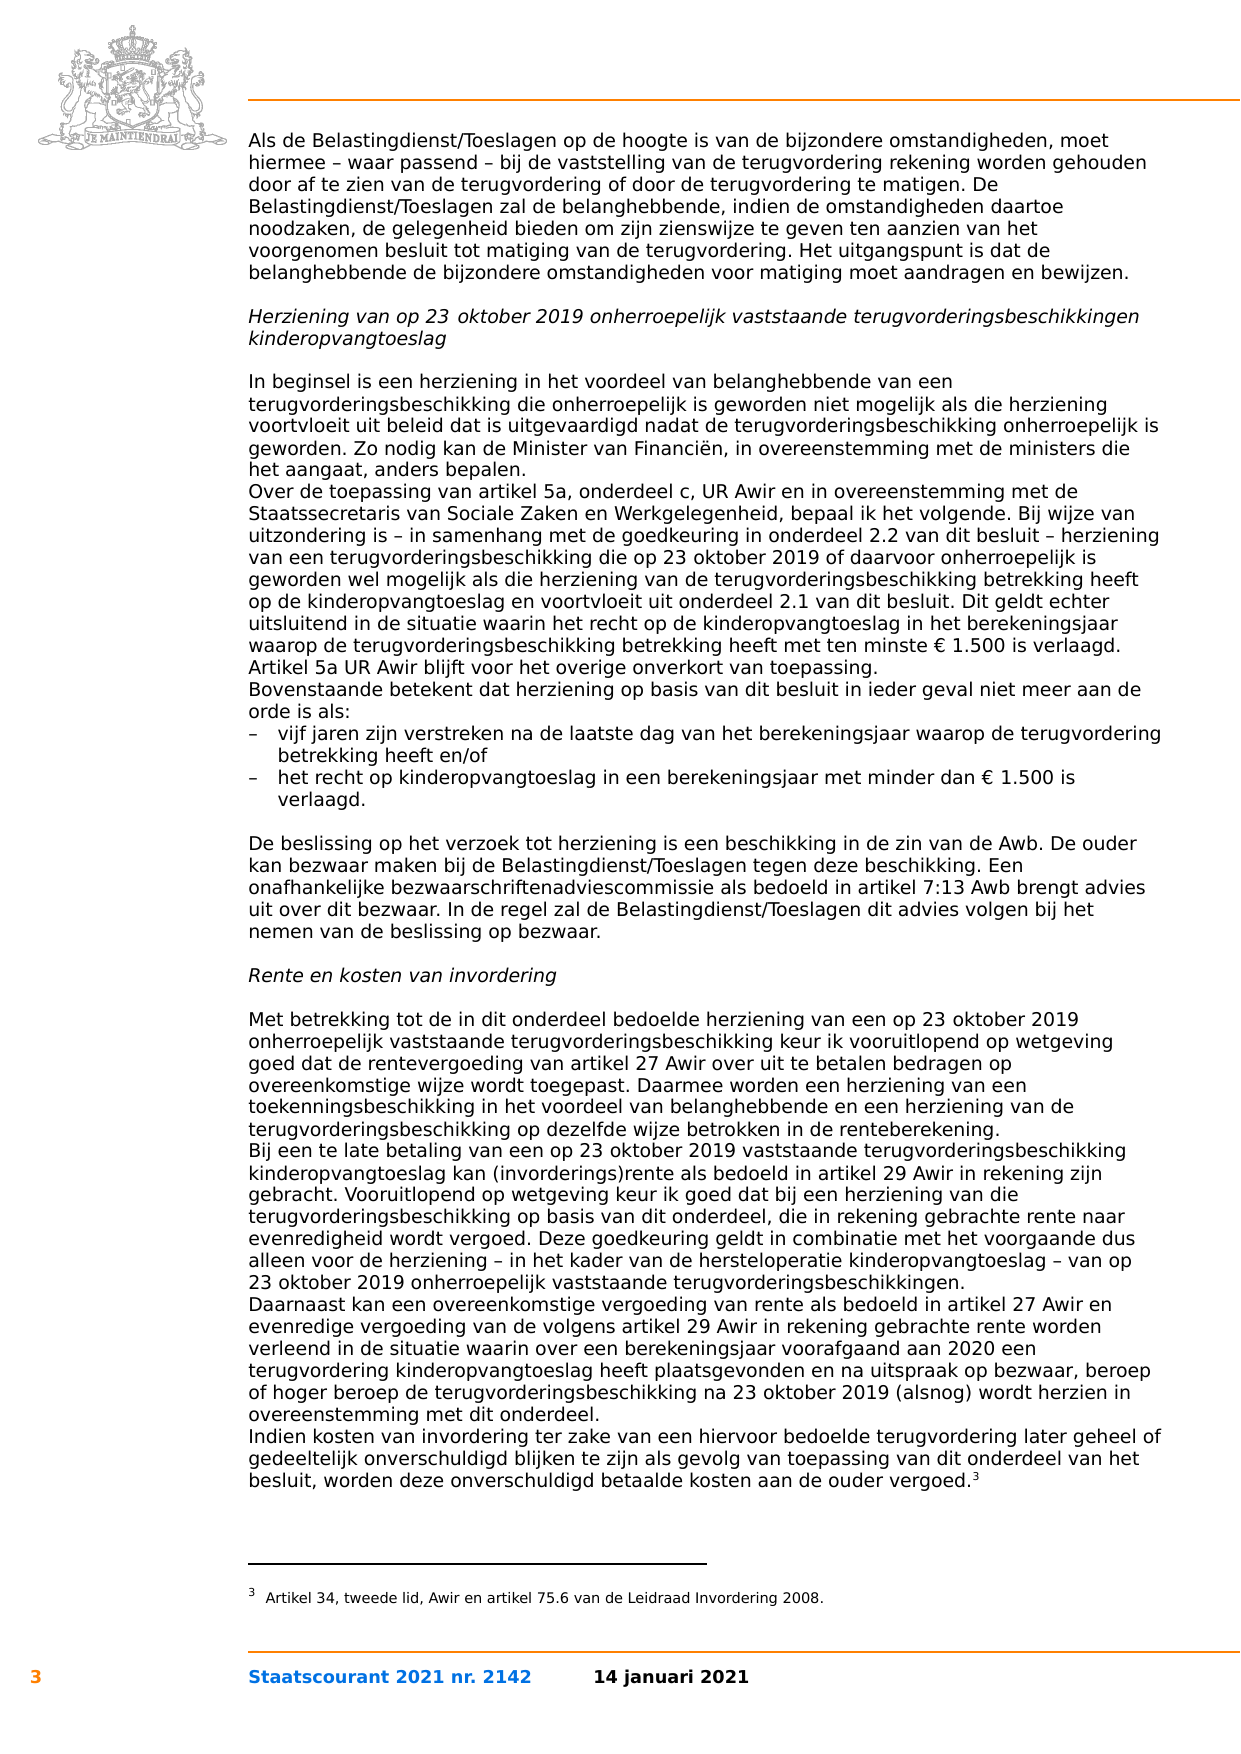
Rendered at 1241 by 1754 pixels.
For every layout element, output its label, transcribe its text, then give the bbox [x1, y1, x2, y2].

text Met betrekking tot de in dit onderdeel bedoelde herziening van een op 23 oktober 2019 onherroepelijk vaststaande terugvorderingsbeschikking keur ik vooruitlopend op wetgeving goed dat de rentevergoeding van artikel 27 Awir over uit te betalen bedragen op overeenkomstige wijze wordt toegepast. Daarmee worden een herziening van een toekenningsbeschikking in het voordeel van belanghebbende en een herziening van de terugvorderingsbeschikking op dezelfde wijze betrokken in de renteberekening. [248, 1008, 1163, 1140]
text Als de Belastingdienst/Toeslagen op de hoogte is van de bijzondere omstandigheden, moet hiermee – waar passend – bij de vaststelling van de terugvordering rekening worden gehouden door af te zien van de terugvordering of door de terugvordering te matigen. De Belastingdienst/Toeslagen zal de belanghebbende, indien de omstandigheden daartoe noodzaken, de gelegenheid bieden om zijn zienswijze te geven ten aanzien van het voorgenomen besluit tot matiging van de terugvordering. Het uitgangspunt is dat de belanghebbende de bijzondere omstandigheden voor matiging moet aandragen en bewijzen. [248, 130, 1163, 284]
picture [38, 25, 227, 150]
subtitle Rente en kosten van invordering [248, 965, 1163, 987]
text – vijf jaren zijn verstreken na de laatste dag van het berekeningsjaar waarop de terugvordering betrekking heeft en/of [248, 723, 1163, 767]
text Indien kosten van invordering ter zake van een hiervoor bedoelde terugvordering later geheel of gedeeltelijk onverschuldigd blijken te zijn als gevolg van toepassing van dit onderdeel van het besluit, worden deze onverschuldigd betaalde kosten aan de ouder vergoed. [248, 1426, 1163, 1492]
subtitle Herziening van op 23 oktober 2019 onherroepelijk vaststaande terugvorderingsbeschikkingen kinderopvangtoeslag [248, 306, 1163, 349]
text Over de toepassing van artikel 5a, onderdeel c, UR Awir en in overeenstemming met de Staatssecretaris van Sociale Zaken en Werkgelegenheid, bepaal ik het volgende. Bij wijze van uitzondering is – in samenhang met de goedkeuring in onderdeel 2.2 van dit besluit – herziening van een terugvorderingsbeschikking die op 23 oktober 2019 of daarvoor onherroepelijk is geworden wel mogelijk als die herziening van de terugvorderingsbeschikking betrekking heeft op de kinderopvangtoeslag en voortvloeit uit onderdeel 2.1 van dit besluit. Dit geldt echter uitsluitend in de situatie waarin het recht op de kinderopvangtoeslag in het berekeningsjaar waarop de terugvorderingsbeschikking betrekking heeft met ten minste € 1.500 is verlaagd. Artikel 5a UR Awir blijft voor het overige onverkort van toepassing. [248, 481, 1163, 679]
text Daarnaast kan een overeenkomstige vergoeding van rente als bedoeld in artikel 27 Awir en evenredige vergoeding van de volgens artikel 29 Awir in rekening gebrachte rente worden verleend in de situatie waarin over een berekeningsjaar voorafgaand aan 2020 een terugvordering kinderopvangtoeslag heeft plaatsgevonden en na uitspraak op bezwaar, beroep of hoger beroep de terugvorderingsbeschikking na 23 oktober 2019 (alsnog) wordt herzien in overeenstemming met dit onderdeel. [248, 1294, 1163, 1426]
text Bovenstaande betekent dat herziening op basis van dit besluit in ieder geval niet meer aan de orde is als: [248, 679, 1163, 723]
text In beginsel is een herziening in het voordeel van belanghebbende van een terugvorderingsbeschikking die onherroepelijk is geworden niet mogelijk als die herziening voortvloeit uit beleid dat is uitgevaardigd nadat de terugvorderingsbeschikking onherroepelijk is geworden. Zo nodig kan de Minister van Financiën, in overeenstemming met de ministers die het aangaat, anders bepalen. [248, 371, 1163, 481]
text Bij een te late betaling van een op 23 oktober 2019 vaststaande terugvorderingsbeschikking kinderopvangtoeslag kan (invorderings)rente als bedoeld in artikel 29 Awir in rekening zijn gebracht. Vooruitlopend op wetgeving keur ik goed dat bij een herziening van die terugvorderingsbeschikking op basis van dit onderdeel, die in rekening gebrachte rente naar evenredigheid wordt vergoed. Deze goedkeuring geldt in combinatie met het voorgaande dus alleen voor de herziening – in het kader van de hersteloperatie kinderopvangtoeslag – van op 23 oktober 2019 onherroepelijk vaststaande terugvorderingsbeschikkingen. [248, 1140, 1163, 1294]
text Artikel 34, tweede lid, Awir en artikel 75.6 van de Leidraad Invordering 2008. [248, 1586, 1163, 1608]
text De beslissing op het verzoek tot herziening is een beschikking in de zin van de Awb. De ouder kan bezwaar maken bij de Belastingdienst/Toeslagen tegen deze beschikking. Een onafhankelijke bezwaarschriftenadviescommissie als bedoeld in artikel 7:13 Awb brengt advies uit over dit bezwaar. In de regel zal de Belastingdienst/Toeslagen dit advies volgen bij het nemen van de beslissing op bezwaar. [248, 833, 1163, 943]
text – het recht op kinderopvangtoeslag in een berekeningsjaar met minder dan € 1.500 is verlaagd. [248, 767, 1163, 811]
